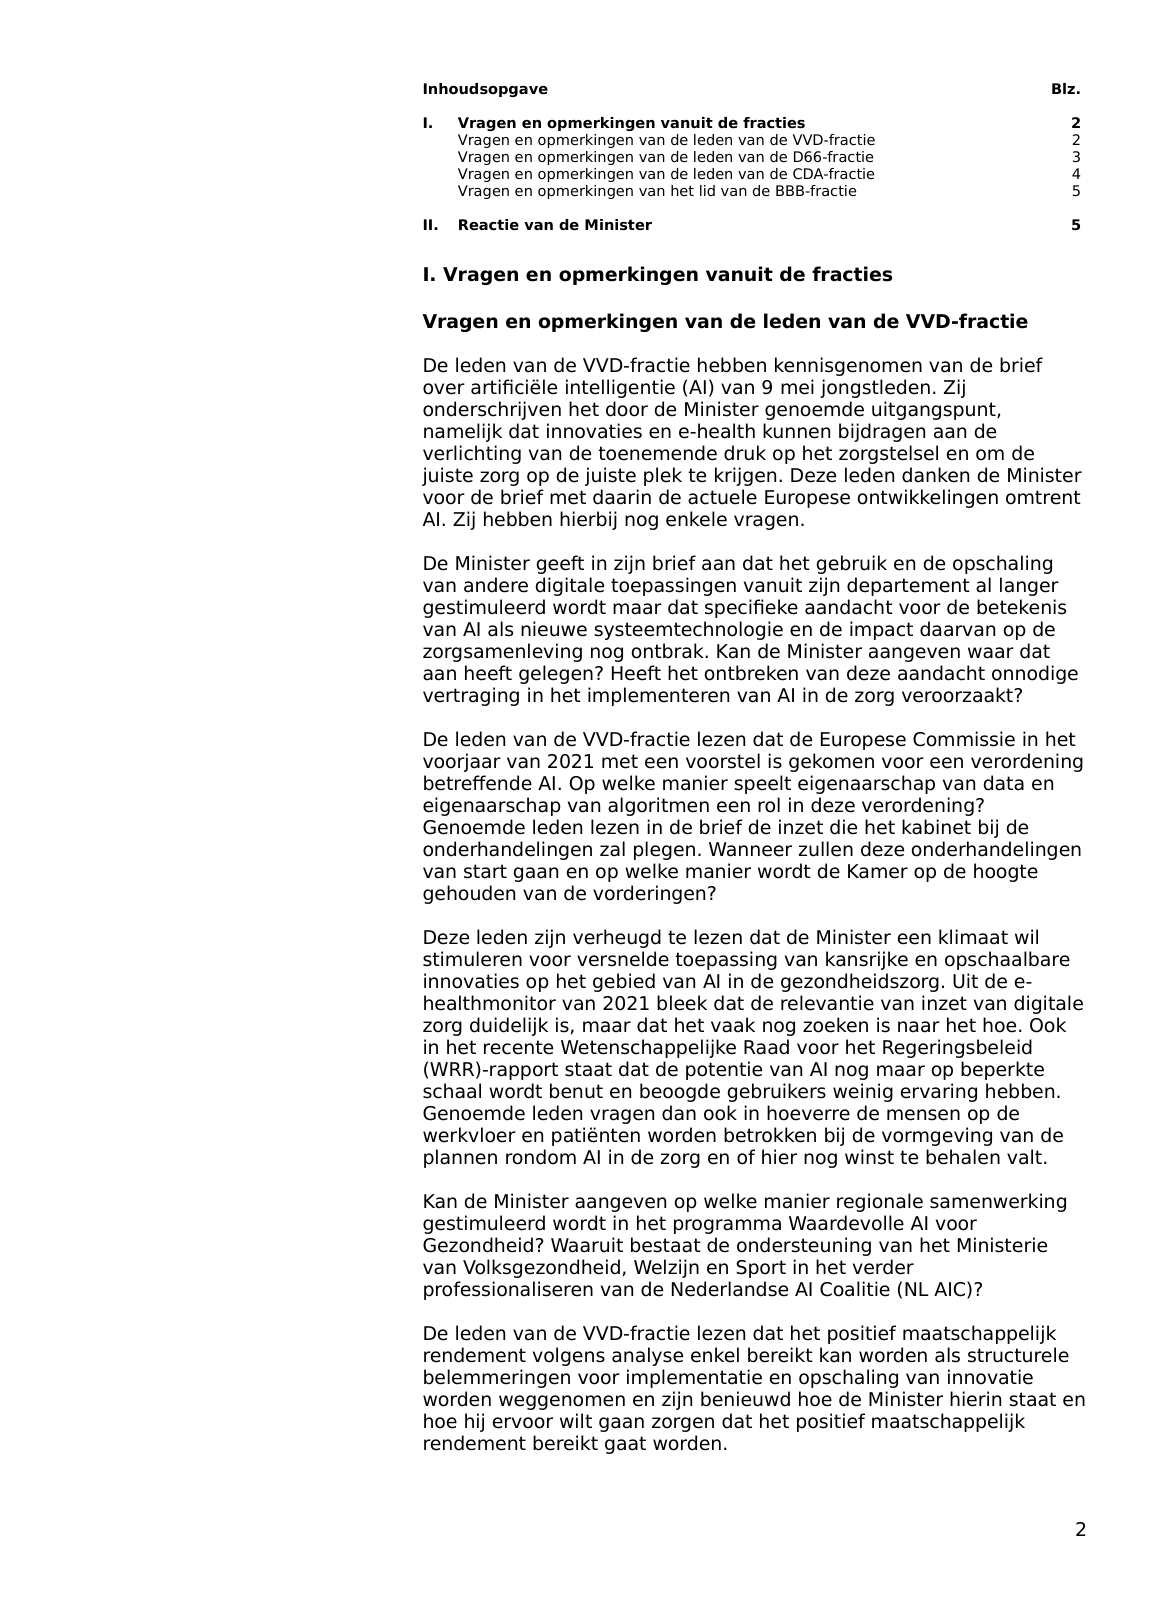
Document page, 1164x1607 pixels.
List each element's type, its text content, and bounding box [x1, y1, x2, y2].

table_cell [452, 98, 1028, 115]
table_cell Vragen en opmerkingen van de leden van de VVD-fractie [452, 132, 1028, 149]
table_cell I. [422, 115, 452, 132]
table_cell 5 [1028, 217, 1087, 234]
table_cell Reactie van de Minister [452, 217, 1028, 234]
table_cell [422, 200, 452, 217]
table_cell [422, 98, 452, 115]
table_cell 2 [1028, 132, 1087, 149]
text De leden van de VVD-fractie hebben kennisgenomen van de brief over artificiële intelligentie (AI) van 9 mei jongstleden. Zij onderschrijven het door de Minister genoemde uitgangspunt, namelijk dat innovaties en e-health kunnen bijdragen aan de verlichting van de toenemende druk op het zorgstelsel en om de juiste zorg op de juiste plek te krijgen. Deze leden danken de Minister voor de brief met daarin de actuele Europese ontwikkelingen omtrent AI. Zij hebben hierbij nog enkele vragen. [422, 355, 1087, 531]
table_cell [422, 149, 452, 166]
table_cell Vragen en opmerkingen van het lid van de BBB-fractie [452, 183, 1028, 200]
table_cell II. [422, 217, 452, 234]
subtitle Vragen en opmerkingen van de leden van de VVD-fractie [422, 311, 1087, 333]
text Deze leden zijn verheugd te lezen dat de Minister een klimaat wil stimuleren voor versnelde toepassing van kansrijke en opschaalbare innovaties op het gebied van AI in de gezondheidszorg. Uit de e-healthmonitor van 2021 bleek dat de relevantie van inzet van digitale zorg duidelijk is, maar dat het vaak nog zoeken is naar het hoe. Ook in het recente Wetenschappelijke Raad voor het Regeringsbeleid (WRR)-rapport staat dat de potentie van AI nog maar op beperkte schaal wordt benut en beoogde gebruikers weinig ervaring hebben. Genoemde leden vragen dan ook in hoeverre de mensen op de werkvloer en patiënten worden betrokken bij de vormgeving van de plannen rondom AI in de zorg en of hier nog winst te behalen valt. [422, 927, 1087, 1169]
table_cell Vragen en opmerkingen van de leden van de D66-fractie [452, 149, 1028, 166]
table_cell [1028, 98, 1087, 115]
table_cell Vragen en opmerkingen van de leden van de CDA-fractie [452, 166, 1028, 183]
text De leden van de VVD-fractie lezen dat het positief maatschappelijk rendement volgens analyse enkel bereikt kan worden als structurele belemmeringen voor implementatie en opschaling van innovatie worden weggenomen en zijn benieuwd hoe de Minister hierin staat en hoe hij ervoor wilt gaan zorgen dat het positief maatschappelijk rendement bereikt gaat worden. [422, 1323, 1087, 1455]
table_cell 5 [1028, 183, 1087, 200]
table_cell [452, 200, 1028, 217]
table_cell [422, 183, 452, 200]
table_cell 4 [1028, 166, 1087, 183]
table_cell [422, 132, 452, 149]
text De Minister geeft in zijn brief aan dat het gebruik en de opschaling van andere digitale toepassingen vanuit zijn departement al langer gestimuleerd wordt maar dat specifieke aandacht voor de betekenis van AI als nieuwe systeemtechnologie en de impact daarvan op de zorgsamenleving nog ontbrak. Kan de Minister aangeven waar dat aan heeft gelegen? Heeft het ontbreken van deze aandacht onnodige vertraging in het implementeren van AI in de zorg veroorzaakt? [422, 553, 1087, 707]
table_header Inhoudsopgave [422, 81, 1028, 98]
text Kan de Minister aangeven op welke manier regionale samenwerking gestimuleerd wordt in het programma Waardevolle AI voor Gezondheid? Waaruit bestaat de ondersteuning van het Ministerie van Volksgezondheid, Welzijn en Sport in het verder professionaliseren van de Nederlandse AI Coalitie (NL AIC)? [422, 1191, 1087, 1301]
table_cell [422, 166, 452, 183]
table_cell 2 [1028, 115, 1087, 132]
table_cell [1028, 200, 1087, 217]
table_cell 3 [1028, 149, 1087, 166]
table_header Blz. [1028, 81, 1087, 98]
subtitle I. Vragen en opmerkingen vanuit de fracties [422, 264, 1087, 286]
text De leden van de VVD-fractie lezen dat de Europese Commissie in het voorjaar van 2021 met een voorstel is gekomen voor een verordening betreffende AI. Op welke manier speelt eigenaarschap van data en eigenaarschap van algoritmen een rol in deze verordening? Genoemde leden lezen in de brief de inzet die het kabinet bij de onderhandelingen zal plegen. Wanneer zullen deze onderhandelingen van start gaan en op welke manier wordt de Kamer op de hoogte gehouden van de vorderingen? [422, 729, 1087, 905]
table_cell Vragen en opmerkingen vanuit de fracties [452, 115, 1028, 132]
